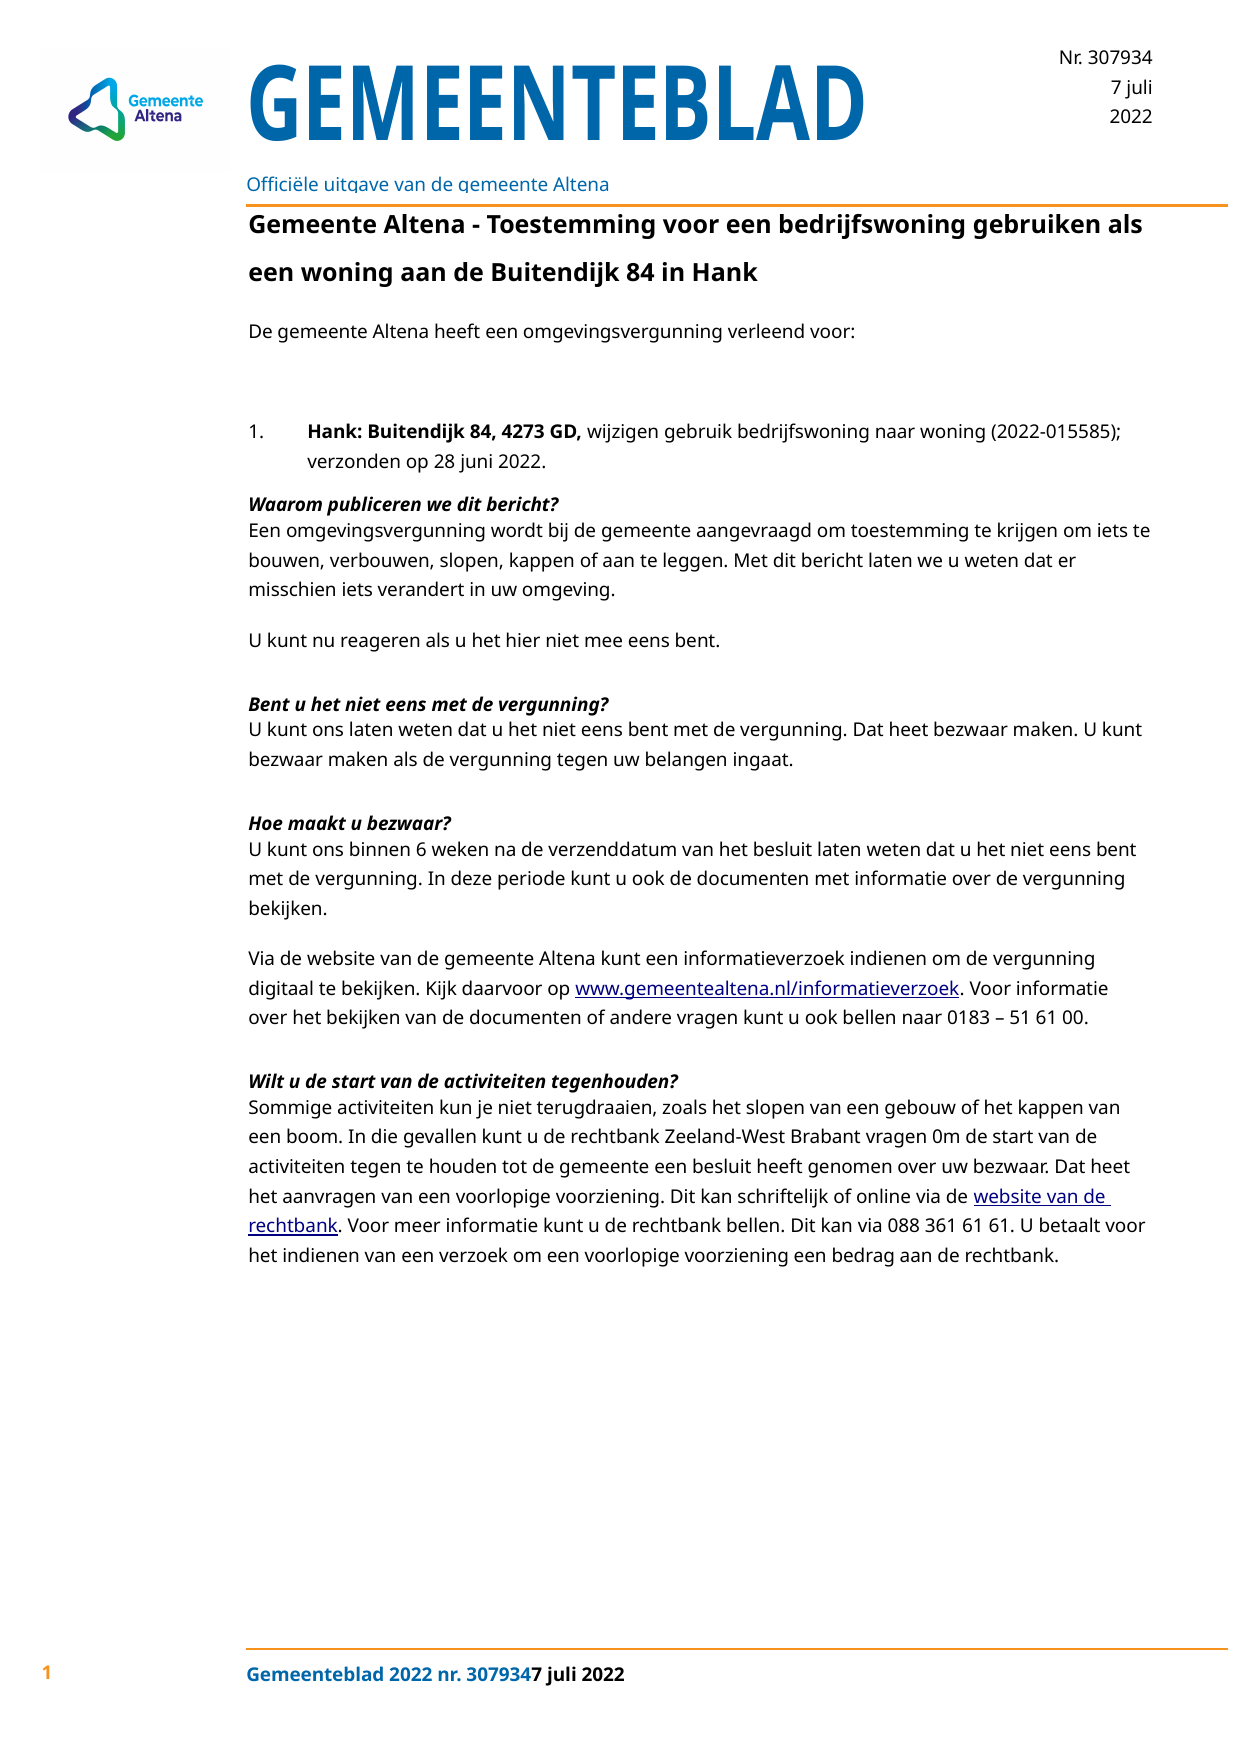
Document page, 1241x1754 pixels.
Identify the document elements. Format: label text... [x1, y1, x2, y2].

text Een omgevingsvergunning wordt bij de gemeente aangevraagd om toestemming te krijgen om iets te bouwen, verbouwen, slopen, kappen of aan te leggen. Met dit bericht laten we u weten dat er misschien iets verandert in uw omgeving. [248, 517, 1152, 602]
text U kunt nu reageren als u het hier niet mee eens bent. [248, 627, 1152, 652]
text Waarom publiceren we dit bericht? [248, 491, 1152, 517]
text Hoe maakt u bezwaar? [248, 810, 1152, 836]
text Wilt u de start van de activiteiten tegenhouden? [248, 1068, 1152, 1094]
text Sommige activiteiten kun je niet terugdraaien, zoals het slopen van een gebouw of het kappen van een boom. In die gevallen kunt u de rechtbank Zeeland-West Brabant vragen 0m de start van de activiteiten tegen te houden tot de gemeente een besluit heeft genomen over uw bezwaar. Dat heet het aanvragen van een voorlopige voorziening. Dit kan schriftelijk of online via de website van de rechtbank. Voor meer informatie kunt u de rechtbank bellen. Dit kan via 088 361 61 61. U betaalt voor het indienen van een verzoek om een voorlopige voorziening een bedrag aan de rechtbank. [248, 1094, 1152, 1268]
picture [41, 47, 231, 172]
list Hank: Buitendijk 84, 4273 GD, wijzigen gebruik bedrijfswoning naar woning (2022-015585); verzonden op 28 juni 2022. [248, 419, 1152, 474]
text Bent u het niet eens met de vergunning? [248, 691, 1152, 716]
text De gemeente Altena heeft een omgevingsvergunning verleend voor: [248, 318, 1152, 344]
text U kunt ons laten weten dat u het niet eens bent met de vergunning. Dat heet bezwaar maken. U kunt bezwaar maken als de vergunning tegen uw belangen ingaat. [248, 716, 1152, 772]
text U kunt ons binnen 6 weken na de verzenddatum van het besluit laten weten dat u het niet eens bent met de vergunning. In deze periode kunt u ook de documenten met informatie over de vergunning bekijken. [248, 836, 1152, 921]
text Via de website van de gemeente Altena kunt een informatieverzoek indienen om de vergunning digitaal te bekijken. Kijk daarvoor op www.gemeentealtena.nl/informatieverzoek. Voor informatie over het bekijken van de documenten of andere vragen kunt u ook bellen naar 0183 – 51 61 00. [248, 945, 1152, 1030]
text Gemeente Altena - Toestemming voor een bedrijfswoning gebruiken als een woning aan de Buitendijk 84 in Hank [248, 207, 1152, 288]
